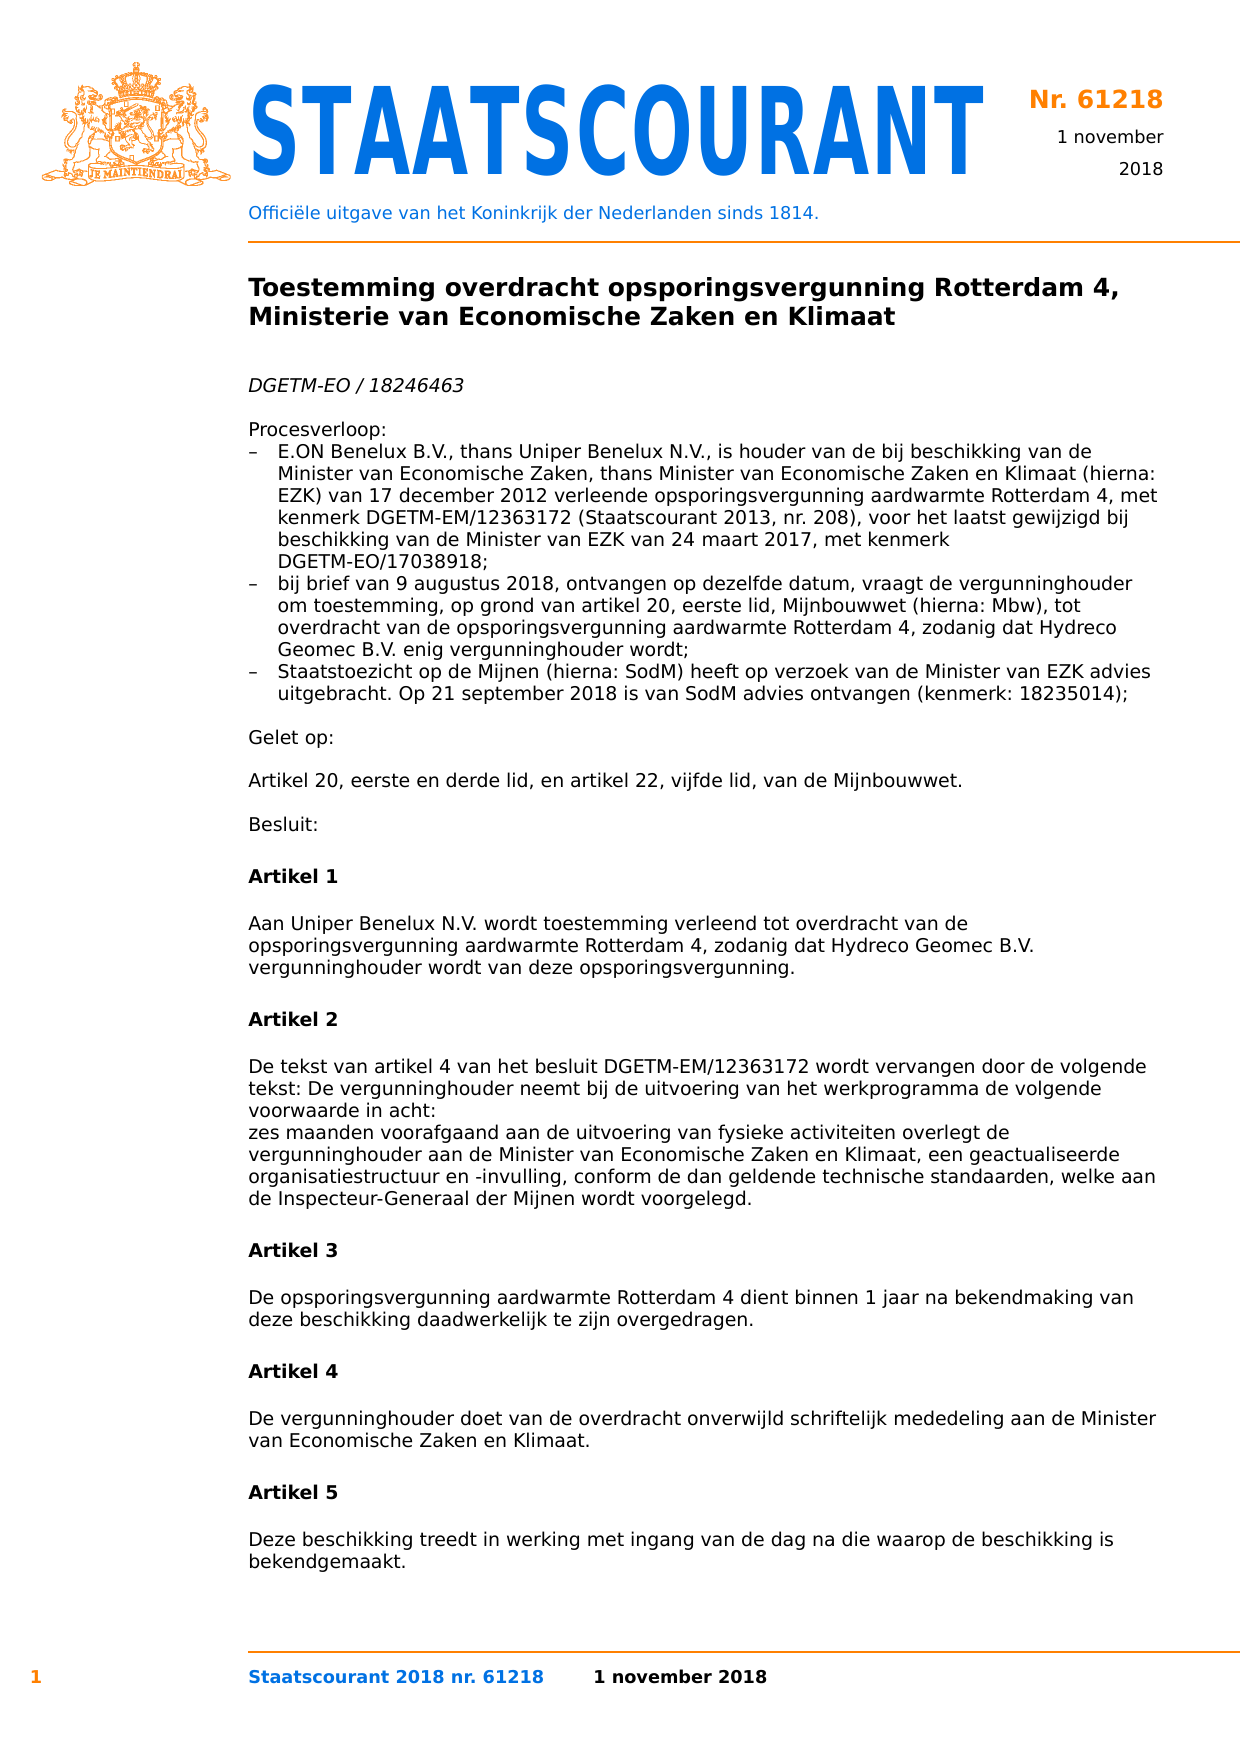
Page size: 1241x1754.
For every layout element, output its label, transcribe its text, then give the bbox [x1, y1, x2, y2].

text De opsporingsvergunning aardwarmte Rotterdam 4 dient binnen 1 jaar na bekendmaking van deze beschikking daadwerkelijk te zijn overgedragen. [248, 1287, 1163, 1331]
text Artikel 20, eerste en derde lid, en artikel 22, vijfde lid, van de Mijnbouwwet. [248, 770, 1163, 792]
subtitle Artikel 3 [248, 1240, 1163, 1262]
text zes maanden voorafgaand aan de uitvoering van fysieke activiteiten overlegt de vergunninghouder aan de Minister van Economische Zaken en Klimaat, een geactualiseerde organisatiestructuur en -invulling, conform de dan geldende technische standaarden, welke aan de Inspecteur-Generaal der Mijnen wordt voorgelegd. [248, 1122, 1163, 1210]
table_header [25, 62, 248, 241]
table_cell Officiële uitgave van het Koninkrijk der Nederlanden sinds 1814. [248, 203, 1240, 241]
table_cell 1 november [998, 121, 1240, 153]
subtitle Artikel 1 [248, 866, 1163, 888]
table_cell 2018 [998, 153, 1240, 203]
subtitle Artikel 2 [248, 1009, 1163, 1031]
text Gelet op: [248, 727, 1163, 748]
text Deze beschikking treedt in werking met ingang van de dag na die waarop de beschikking is bekendgemaakt. [248, 1529, 1163, 1573]
text Aan Uniper Benelux N.V. wordt toestemming verleend tot overdracht van de opsporingsvergunning aardwarmte Rotterdam 4, zodanig dat Hydreco Geomec B.V. vergunninghouder wordt van deze opsporingsvergunning. [248, 913, 1163, 979]
picture [41, 62, 231, 186]
subtitle Artikel 5 [248, 1482, 1163, 1504]
text – Staatstoezicht op de Mijnen (hierna: SodM) heeft op verzoek van de Minister van EZK advies uitgebracht. Op 21 september 2018 is van SodM advies ontvangen (kenmerk: 18235014); [248, 661, 1163, 705]
text DGETM-EO / 18246463 [248, 375, 1163, 397]
table_header Nr. 61218 [998, 62, 1240, 121]
subtitle Artikel 4 [248, 1361, 1163, 1383]
text – E.ON Benelux B.V., thans Uniper Benelux N.V., is houder van de bij beschikking van de Minister van Economische Zaken, thans Minister van Economische Zaken en Klimaat (hierna: EZK) van 17 december 2012 verleende opsporingsvergunning aardwarmte Rotterdam 4, met kenmerk DGETM-EM/12363172 (Staatscourant 2013, nr. 208), voor het laatst gewijzigd bij beschikking van de Minister van EZK van 24 maart 2017, met kenmerk DGETM-EO/17038918; [248, 441, 1163, 573]
text De vergunninghouder doet van de overdracht onverwijld schriftelijk mededeling aan de Minister van Economische Zaken en Klimaat. [248, 1408, 1163, 1452]
text De tekst van artikel 4 van het besluit DGETM-EM/12363172 wordt vervangen door de volgende tekst: De vergunninghouder neemt bij de uitvoering van het werkprogramma de volgende voorwaarde in acht: [248, 1056, 1163, 1122]
text Besluit: [248, 814, 1163, 836]
table_header STAATSCOURANT [248, 62, 998, 203]
text Procesverloop: [248, 419, 1163, 441]
text – bij brief van 9 augustus 2018, ontvangen op dezelfde datum, vraagt de vergunninghouder om toestemming, op grond van artikel 20, eerste lid, Mijnbouwwet (hierna: Mbw), tot overdracht van de opsporingsvergunning aardwarmte Rotterdam 4, zodanig dat Hydreco Geomec B.V. enig vergunninghouder wordt; [248, 573, 1163, 661]
subtitle Toestemming overdracht opsporingsvergunning Rotterdam 4, Ministerie van Economische Zaken en Klimaat [248, 273, 1163, 331]
